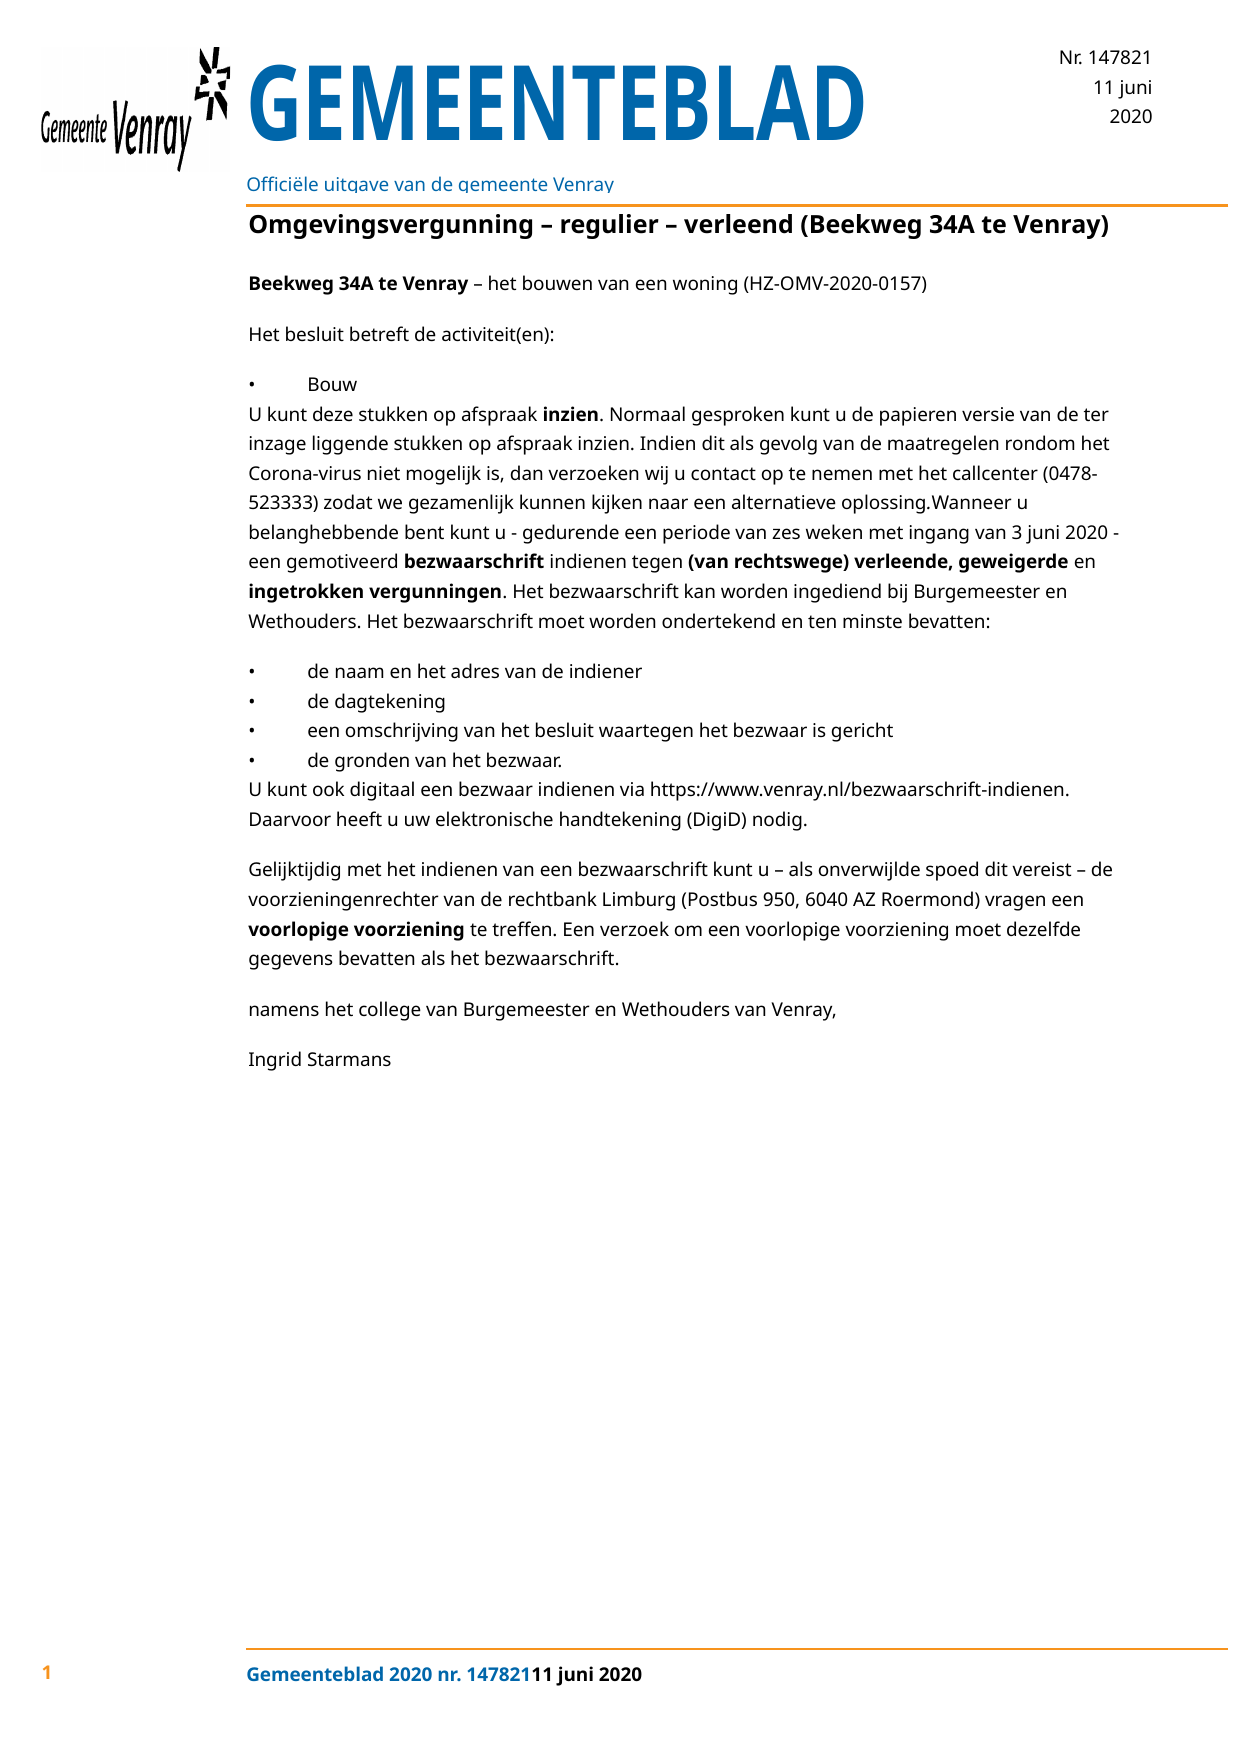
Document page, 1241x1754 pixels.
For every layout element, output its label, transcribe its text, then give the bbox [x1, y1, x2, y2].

text Het besluit betreft de activiteit(en): [248, 321, 1152, 346]
text U kunt ook digitaal een bezwaar indienen via https://www.venray.nl/bezwaarschrift-indienen. Daarvoor heeft u uw elektronische handtekening (DigiD) nodig. [248, 777, 1152, 832]
text Ingrid Starmans [248, 1046, 1152, 1072]
list de naam en het adres van de indiener [248, 658, 1152, 684]
list de dagtekening [248, 688, 1152, 713]
text Gelijktijdig met het indienen van een bezwaarschrift kunt u – als onverwijlde spoed dit vereist – de voorzieningenrechter van de rechtbank Limburg (Postbus 950, 6040 AZ Roermond) vragen een voorlopige voorziening te treffen. Een verzoek om een voorlopige voorziening moet dezelfde gegevens bevatten als het bezwaarschrift. [248, 857, 1152, 971]
text namens het college van Burgemeester en Wethouders van Venray, [248, 996, 1152, 1021]
list de gronden van het bezwaar. [248, 747, 1152, 773]
picture [41, 47, 231, 172]
text U kunt deze stukken op afspraak inzien. Normaal gesproken kunt u de papieren versie van de ter inzage liggende stukken op afspraak inzien. Indien dit als gevolg van de maatregelen rondom het Corona-virus niet mogelijk is, dan verzoeken wij u contact op te nemen met het callcenter (0478-523333) zodat we gezamenlijk kunnen kijken naar een alternatieve oplossing.Wanneer u belanghebbende bent kunt u - gedurende een periode van zes weken met ingang van 3 juni 2020 - een gemotiveerd bezwaarschrift indienen tegen (van rechtswege) verleende, geweigerde en ingetrokken vergunningen. Het bezwaarschrift kan worden ingediend bij Burgemeester en Wethouders. Het bezwaarschrift moet worden ondertekend en ten minste bevatten: [248, 401, 1152, 633]
text Omgevingsvergunning – regulier – verleend (Beekweg 34A te Venray) [248, 207, 1152, 241]
list een omschrijving van het besluit waartegen het bezwaar is gericht [248, 717, 1152, 743]
text Beekweg 34A te Venray – het bouwen van een woning (HZ-OMV-2020-0157) [248, 270, 1152, 296]
list Bouw [248, 371, 1152, 397]
